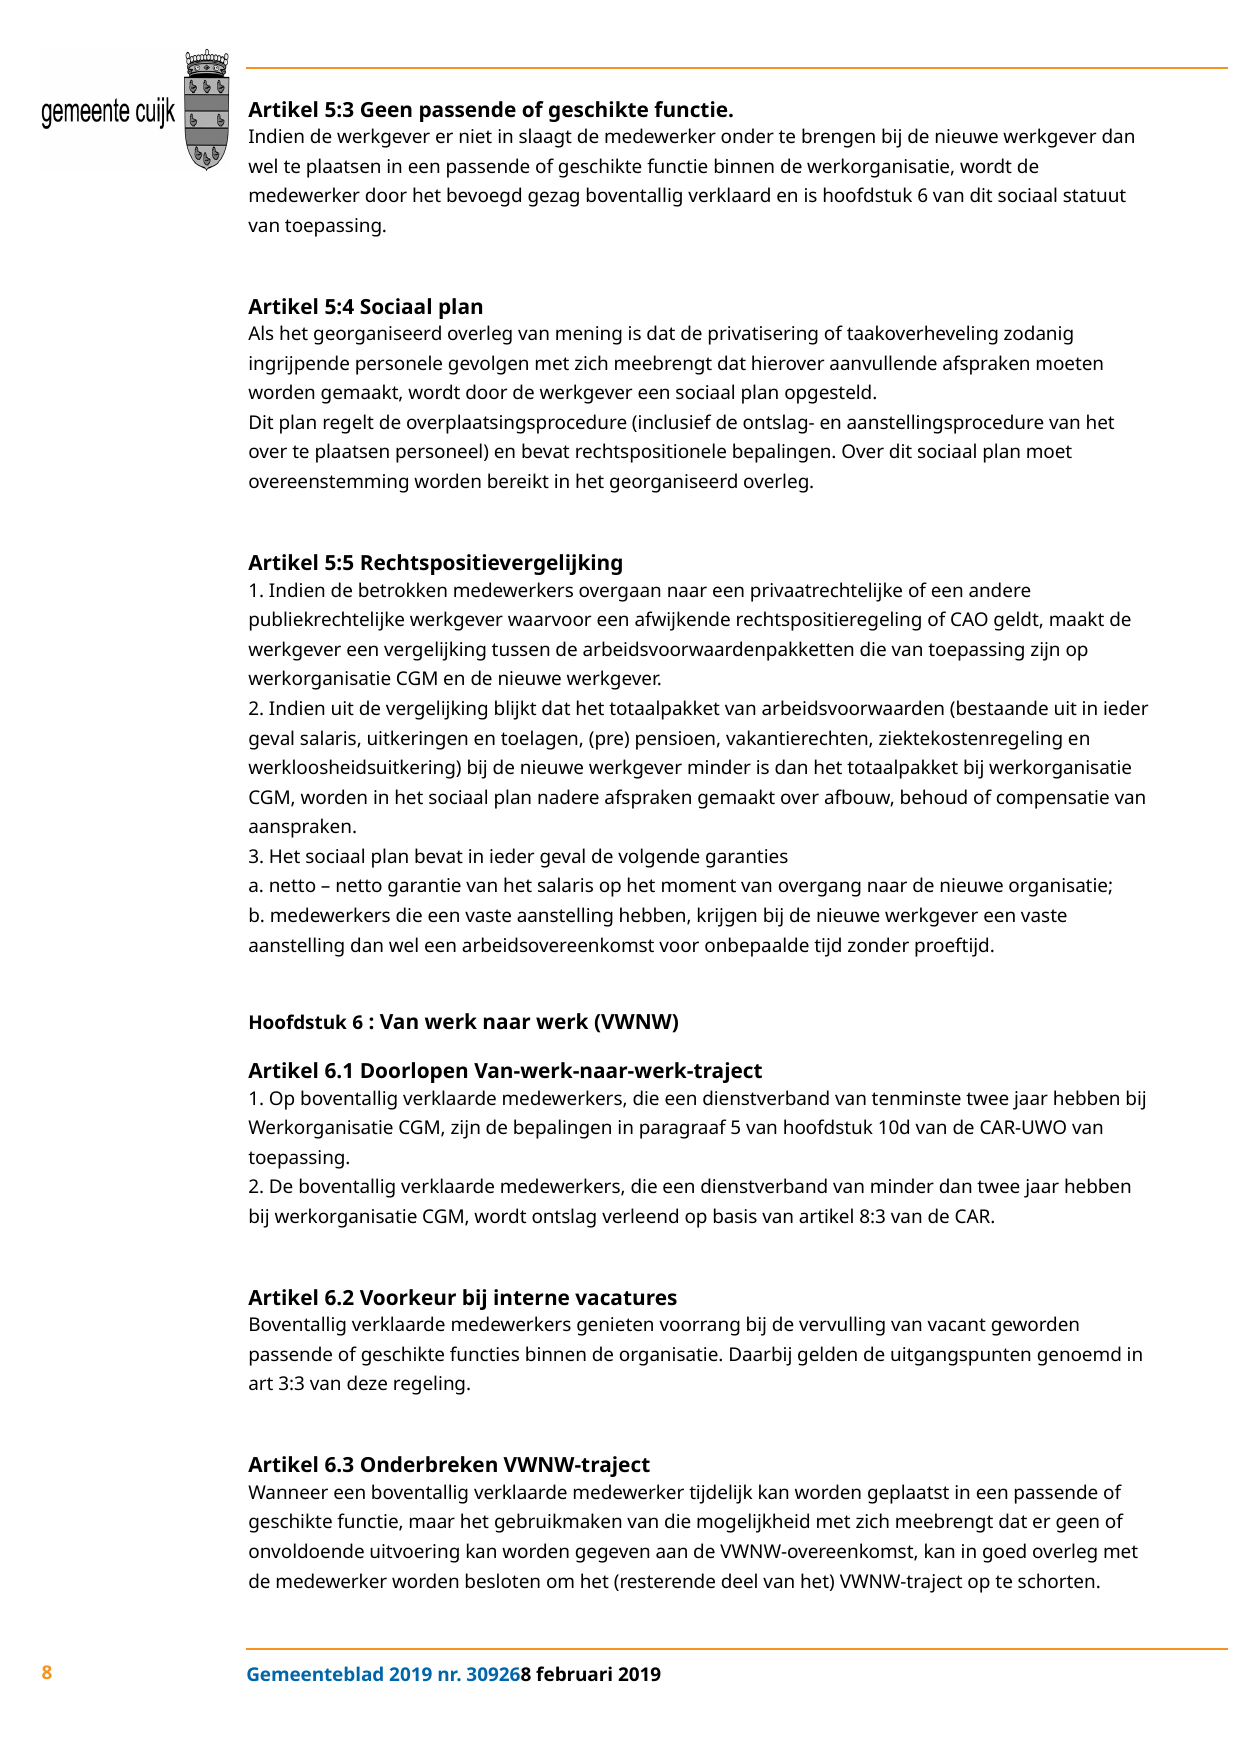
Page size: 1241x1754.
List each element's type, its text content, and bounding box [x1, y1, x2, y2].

text Artikel 6.3 Onderbreken VWNW-traject [248, 1451, 1152, 1479]
text 2. Indien uit de vergelijking blijkt dat het totaalpakket van arbeidsvoorwaarden (bestaande uit in ieder geval salaris, uitkeringen en toelagen, (pre) pensioen, vakantierechten, ziektekostenregeling en werkloosheidsuitkering) bij de nieuwe werkgever minder is dan het totaalpakket bij werkorganisatie CGM, worden in het sociaal plan nadere afspraken gemaakt over afbouw, behoud of compensatie van aanspraken. [248, 695, 1152, 839]
picture [41, 47, 231, 172]
text Hoofdstuk 6 : Van werk naar werk (VWNW) [248, 1007, 1152, 1035]
text Artikel 5:5 Rechtspositievergelijking [248, 548, 1152, 577]
text Artikel 6.1 Doorlopen Van-werk-naar-werk-traject [248, 1056, 1152, 1085]
text Artikel 6.2 Voorkeur bij interne vacatures [248, 1283, 1152, 1311]
text a. netto – netto garantie van het salaris op het moment van overgang naar de nieuwe organisatie; [248, 873, 1152, 898]
text 1. Indien de betrokken medewerkers overgaan naar een privaatrechtelijke of een andere publiekrechtelijke werkgever waarvoor een afwijkende rechtspositieregeling of CAO geldt, maakt de werkgever een vergelijking tussen de arbeidsvoorwaardenpakketten die van toepassing zijn op werkorganisatie CGM en de nieuwe werkgever. [248, 577, 1152, 691]
text Boventallig verklaarde medewerkers genieten voorrang bij de vervulling van vacant geworden passende of geschikte functies binnen de organisatie. Daarbij gelden de uitgangspunten genoemd in art 3:3 van deze regeling. [248, 1311, 1152, 1396]
text 3. Het sociaal plan bevat in ieder geval de volgende garanties [248, 843, 1152, 869]
text Artikel 5:4 Sociaal plan [248, 292, 1152, 320]
text Wanneer een boventallig verklaarde medewerker tijdelijk kan worden geplaatst in een passende of geschikte functie, maar het gebruikmaken van die mogelijkheid met zich meebrengt dat er geen of onvoldoende uitvoering kan worden gegeven aan de VWNW-overeenkomst, kan in goed overleg met de medewerker worden besloten om het (resterende deel van het) VWNW-traject op te schorten. [248, 1479, 1152, 1593]
text Dit plan regelt de overplaatsingsprocedure (inclusief de ontslag- en aanstellingsprocedure van het over te plaatsen personeel) en bevat rechtspositionele bepalingen. Over dit sociaal plan moet overeenstemming worden bereikt in het georganiseerd overleg. [248, 409, 1152, 494]
text 2. De boventallig verklaarde medewerkers, die een dienstverband van minder dan twee jaar hebben bij werkorganisatie CGM, wordt ontslag verleend op basis van artikel 8:3 van de CAR. [248, 1173, 1152, 1229]
text Artikel 5:3 Geen passende of geschikte functie. [248, 95, 1152, 123]
text Indien de werkgever er niet in slaagt de medewerker onder te brengen bij de nieuwe werkgever dan wel te plaatsen in een passende of geschikte functie binnen de werkorganisatie, wordt de medewerker door het bevoegd gezag boventallig verklaard en is hoofdstuk 6 van dit sociaal statuut van toepassing. [248, 123, 1152, 238]
text b. medewerkers die een vaste aanstelling hebben, krijgen bij de nieuwe werkgever een vaste aanstelling dan wel een arbeidsovereenkomst voor onbepaalde tijd zonder proeftijd. [248, 902, 1152, 957]
text 1. Op boventallig verklaarde medewerkers, die een dienstverband van tenminste twee jaar hebben bij Werkorganisatie CGM, zijn de bepalingen in paragraaf 5 van hoofdstuk 10d van de CAR-UWO van toepassing. [248, 1085, 1152, 1169]
text Als het georganiseerd overleg van mening is dat de privatisering of taakoverheveling zodanig ingrijpende personele gevolgen met zich meebrengt dat hierover aanvullende afspraken moeten worden gemaakt, wordt door de werkgever een sociaal plan opgesteld. [248, 320, 1152, 405]
